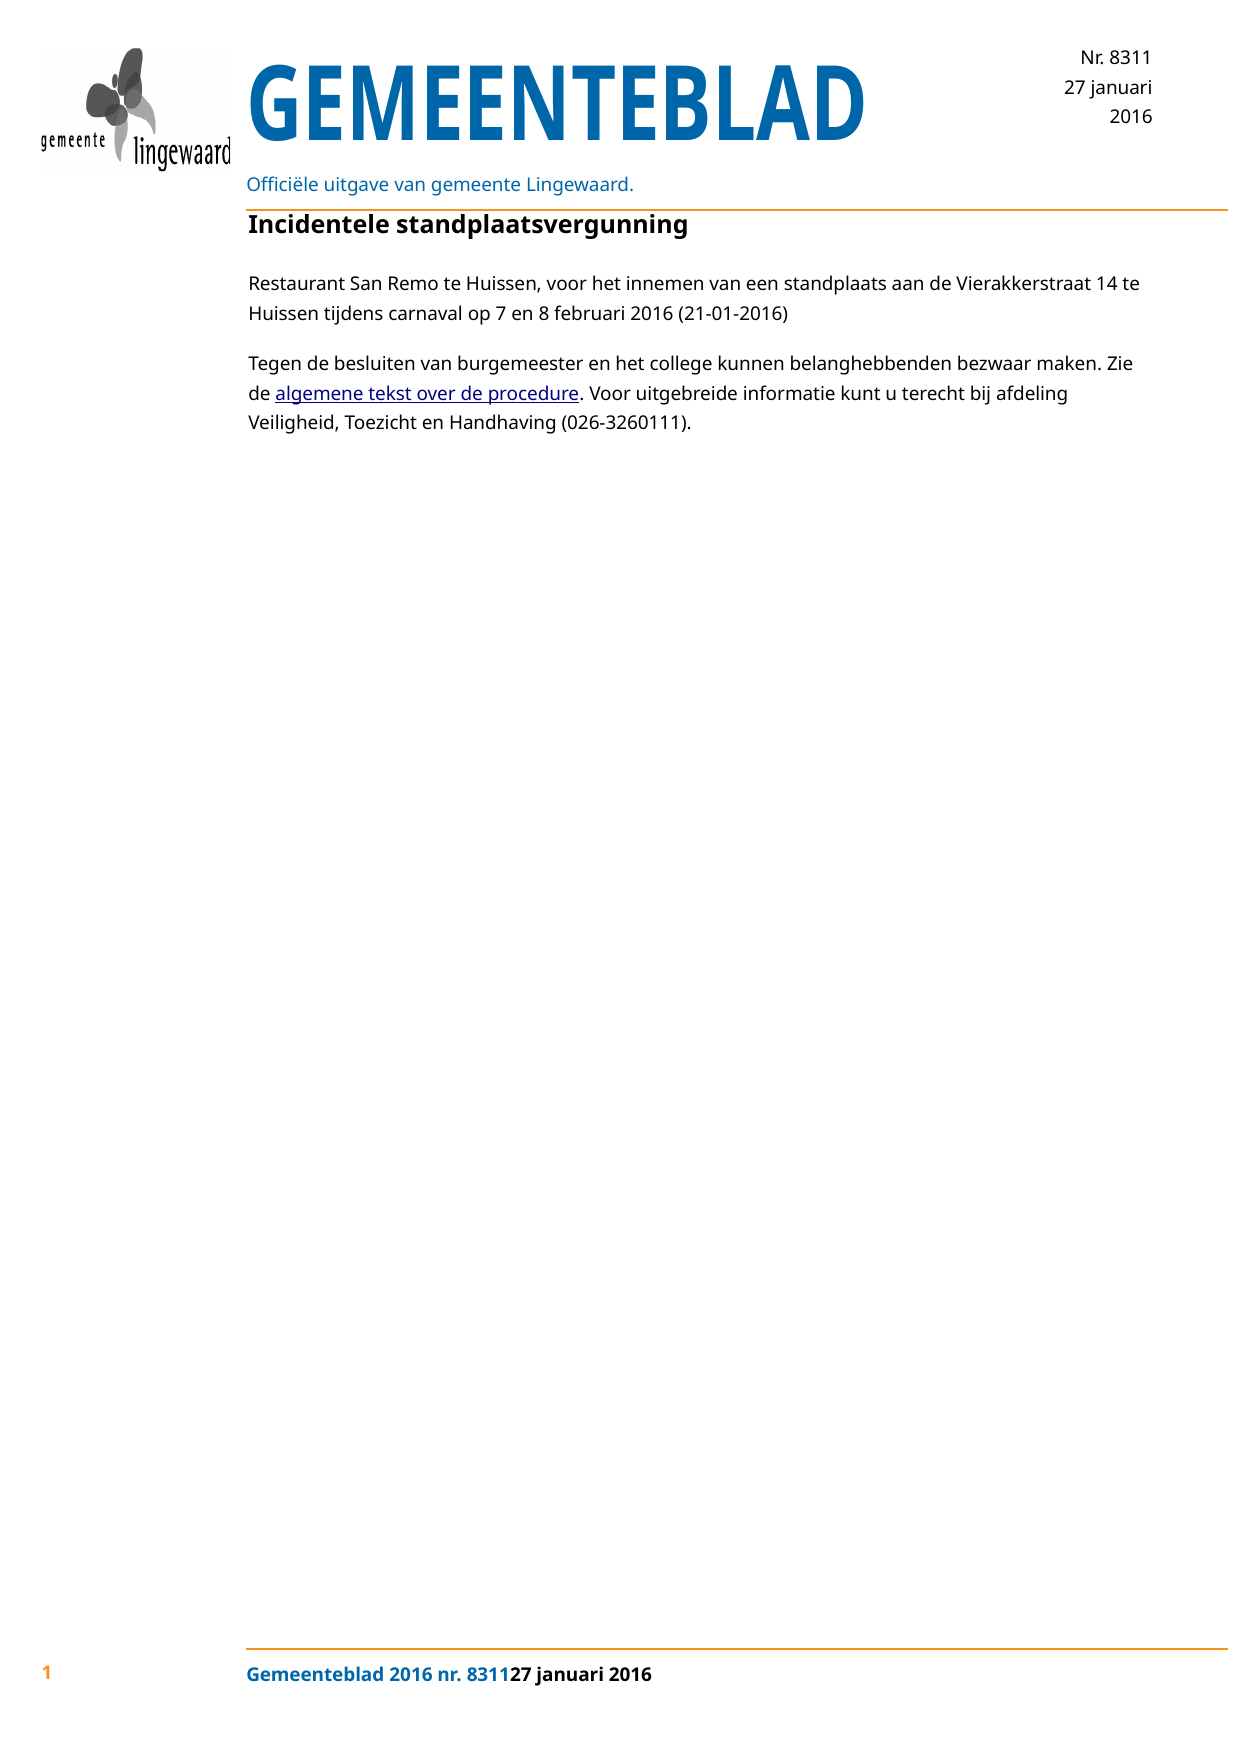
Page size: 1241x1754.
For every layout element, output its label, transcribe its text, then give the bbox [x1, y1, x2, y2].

text Restaurant San Remo te Huissen, voor het innemen van een standplaats aan de Vierakkerstraat 14 te Huissen tijdens carnaval op 7 en 8 februari 2016 (21-01-2016) [248, 270, 1152, 326]
text Tegen de besluiten van burgemeester en het college kunnen belanghebbenden bezwaar maken. Zie de algemene tekst over de procedure. Voor uitgebreide informatie kunt u terecht bij afdeling Veiligheid, Toezicht en Handhaving (026-3260111). [248, 350, 1152, 435]
picture [41, 47, 231, 172]
text Incidentele standplaatsvergunning [248, 211, 1152, 241]
